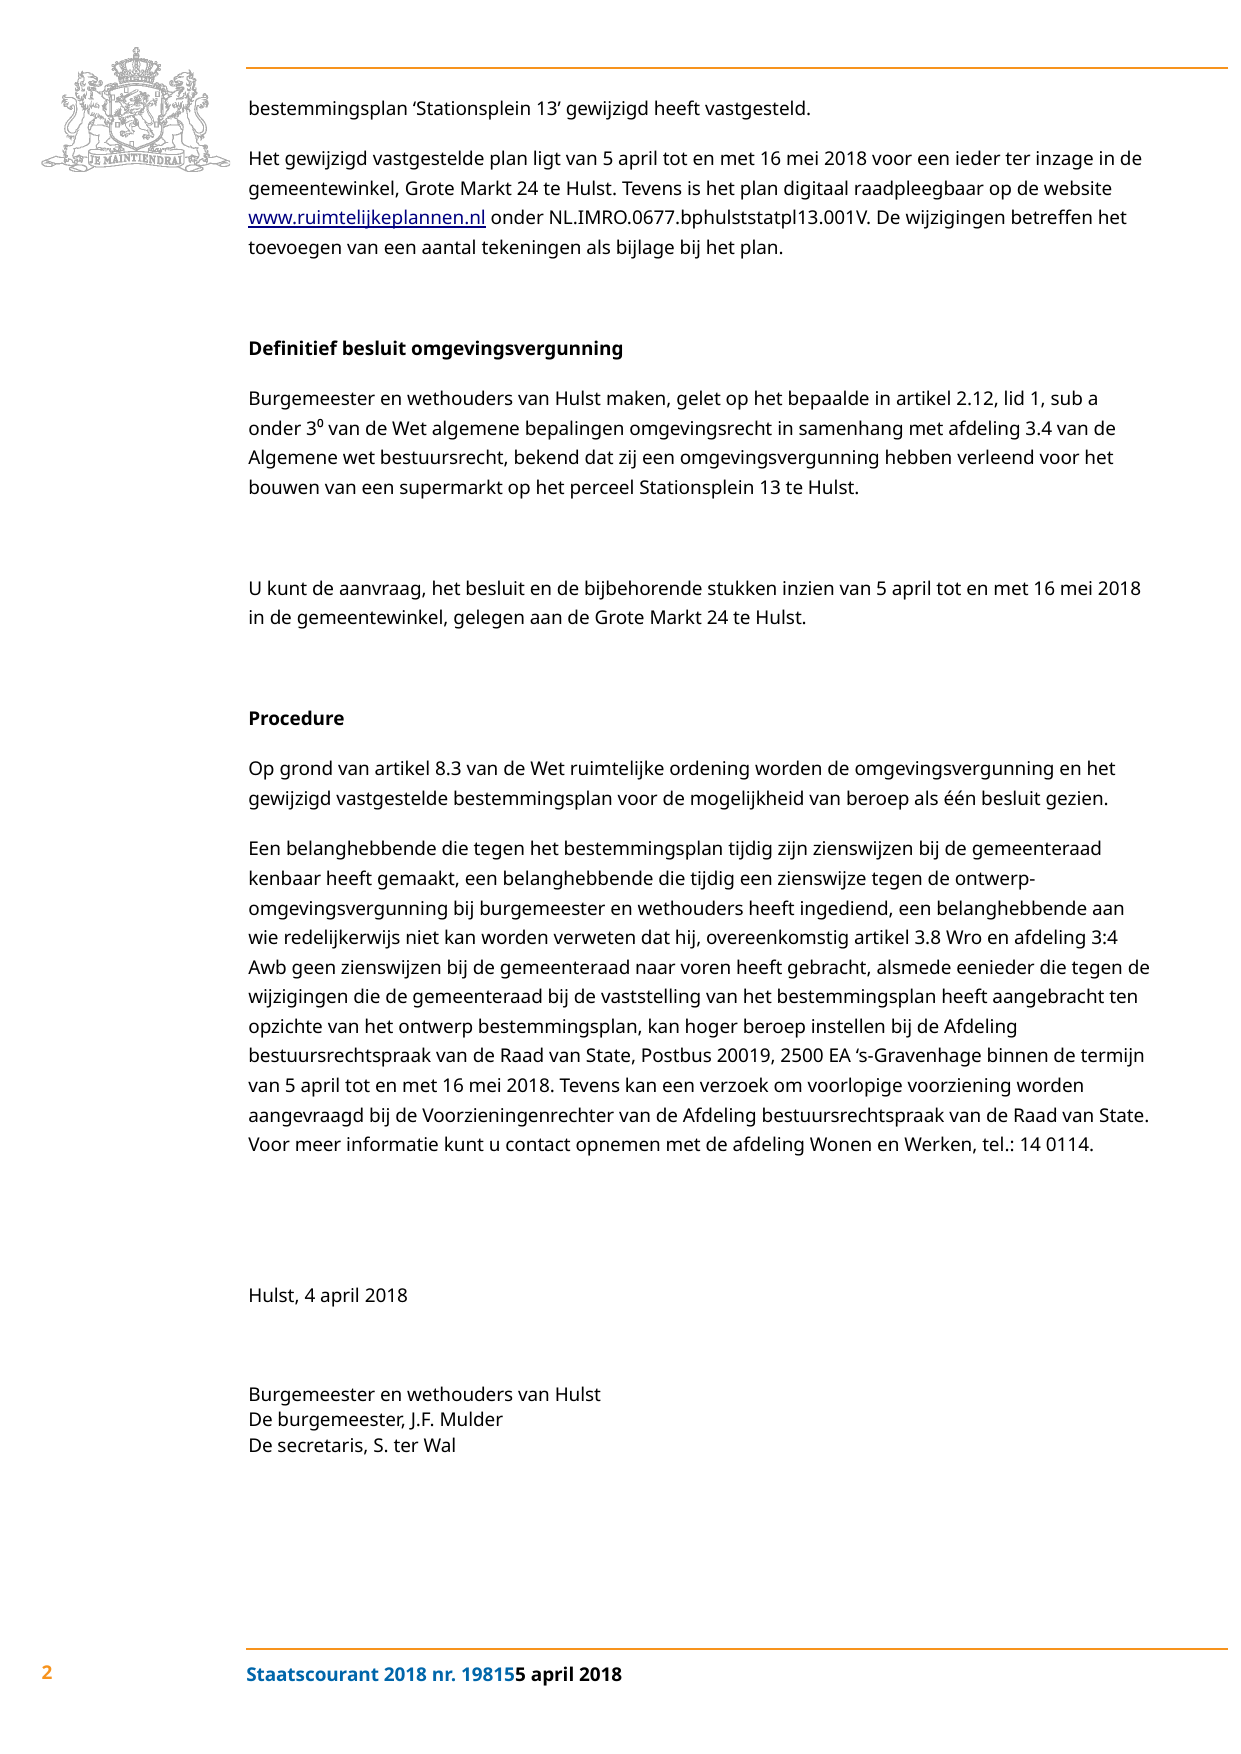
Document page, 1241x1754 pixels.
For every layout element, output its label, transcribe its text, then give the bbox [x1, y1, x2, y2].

text Het gewijzigd vastgestelde plan ligt van 5 april tot en met 16 mei 2018 voor een ieder ter inzage in de gemeentewinkel, Grote Markt 24 te Hulst. Tevens is het plan digitaal raadpleegbaar op de website www.ruimtelijkeplannen.nl onder NL.IMRO.0677.bphulststatpl13.001V. De wijzigingen betreffen het toevoegen van een aantal tekeningen als bijlage bij het plan. [248, 145, 1152, 260]
text Hulst, 4 april 2018 [248, 1283, 1152, 1308]
picture [41, 47, 231, 172]
text Definitief besluit omgevingsvergunning [248, 335, 1152, 361]
text Procedure [248, 705, 1152, 731]
text De secretaris, S. ter Wal [248, 1432, 1152, 1458]
text De burgemeester, J.F. Mulder [248, 1407, 1152, 1432]
text Een belanghebbende die tegen het bestemmingsplan tijdig zijn zienswijzen bij de gemeenteraad kenbaar heeft gemaakt, een belanghebbende die tijdig een zienswijze tegen de ontwerp-omgevingsvergunning bij burgemeester en wethouders heeft ingediend, een belanghebbende aan wie redelijkerwijs niet kan worden verweten dat hij, overeenkomstig artikel 3.8 Wro en afdeling 3:4 Awb geen zienswijzen bij de gemeenteraad naar voren heeft gebracht, alsmede eenieder die tegen de wijzigingen die de gemeenteraad bij de vaststelling van het bestemmingsplan heeft aangebracht ten opzichte van het ontwerp bestemmingsplan, kan hoger beroep instellen bij de Afdeling bestuursrechtspraak van de Raad van State, Postbus 20019, 2500 EA ‘s-Gravenhage binnen de termijn van 5 april tot en met 16 mei 2018. Tevens kan een verzoek om voorlopige voorziening worden aangevraagd bij de Voorzieningenrechter van de Afdeling bestuursrechtspraak van de Raad van State. Voor meer informatie kunt u contact opnemen met de afdeling Wonen en Werken, tel.: 14 0114. [248, 836, 1152, 1157]
text Op grond van artikel 8.3 van de Wet ruimtelijke ordening worden de omgevingsvergunning en het gewijzigd vastgestelde bestemmingsplan voor de mogelijkheid van beroep als één besluit gezien. [248, 756, 1152, 811]
text U kunt de aanvraag, het besluit en de bijbehorende stukken inzien van 5 april tot en met 16 mei 2018 in de gemeentewinkel, gelegen aan de Grote Markt 24 te Hulst. [248, 575, 1152, 630]
text bestemmingsplan ‘Stationsplein 13’ gewijzigd heeft vastgesteld. [248, 95, 1152, 121]
text Burgemeester en wethouders van Hulst maken, gelet op het bepaalde in artikel 2.12, lid 1, sub a onder 3⁰ van de Wet algemene bepalingen omgevingsrecht in samenhang met afdeling 3.4 van de Algemene wet bestuursrecht, bekend dat zij een omgevingsvergunning hebben verleend voor het bouwen van een supermarkt op het perceel Stationsplein 13 te Hulst. [248, 385, 1152, 500]
text Burgemeester en wethouders van Hulst [248, 1381, 1152, 1407]
